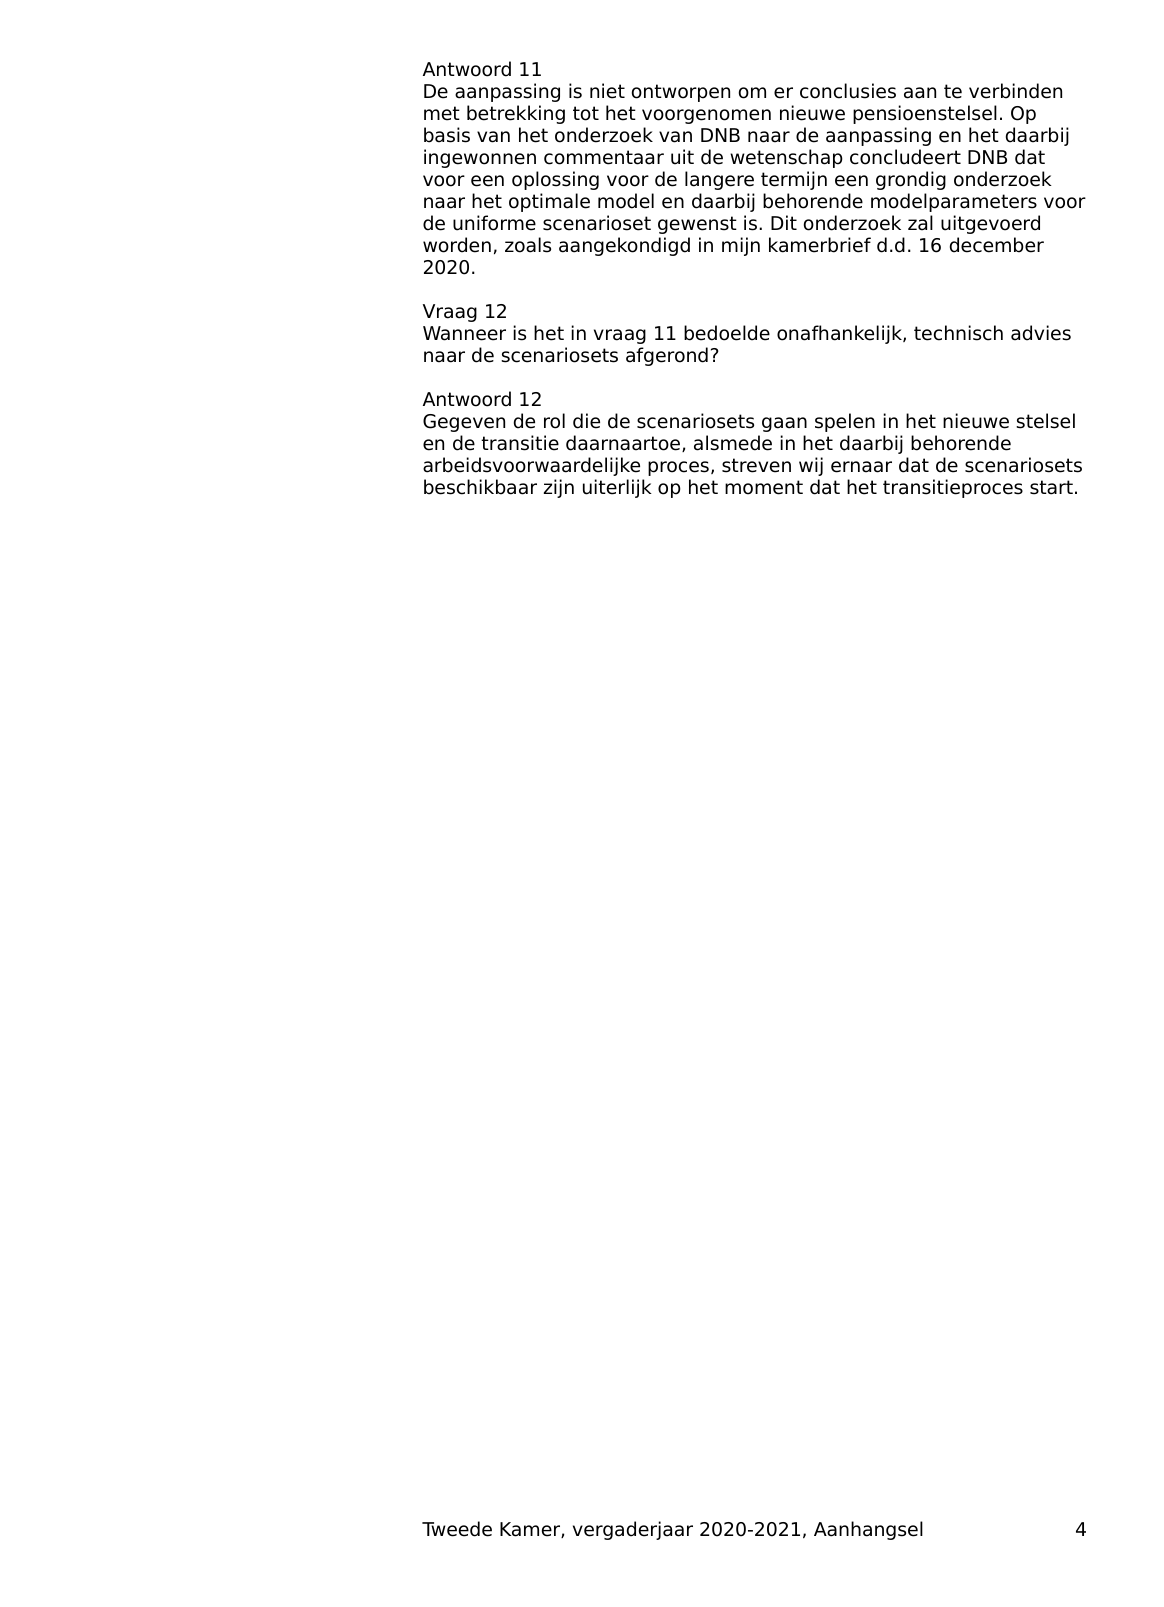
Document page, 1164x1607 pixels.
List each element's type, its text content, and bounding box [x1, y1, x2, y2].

text Antwoord 11 [422, 59, 1087, 81]
text De aanpassing is niet ontworpen om er conclusies aan te verbinden met betrekking tot het voorgenomen nieuwe pensioenstelsel. Op basis van het onderzoek van DNB naar de aanpassing en het daarbij ingewonnen commentaar uit de wetenschap concludeert DNB dat voor een oplossing voor de langere termijn een grondig onderzoek naar het optimale model en daarbij behorende modelparameters voor de uniforme scenarioset gewenst is. Dit onderzoek zal uitgevoerd worden, zoals aangekondigd in mijn kamerbrief d.d. 16 december 2020. [422, 81, 1087, 279]
text Antwoord 12 [422, 389, 1087, 411]
text Vraag 12 [422, 301, 1087, 323]
text Gegeven de rol die de scenariosets gaan spelen in het nieuwe stelsel en de transitie daarnaartoe, alsmede in het daarbij behorende arbeidsvoorwaardelijke proces, streven wij ernaar dat de scenariosets beschikbaar zijn uiterlijk op het moment dat het transitieproces start. [422, 411, 1087, 499]
text Wanneer is het in vraag 11 bedoelde onafhankelijk, technisch advies naar de scenariosets afgerond? [422, 323, 1087, 367]
